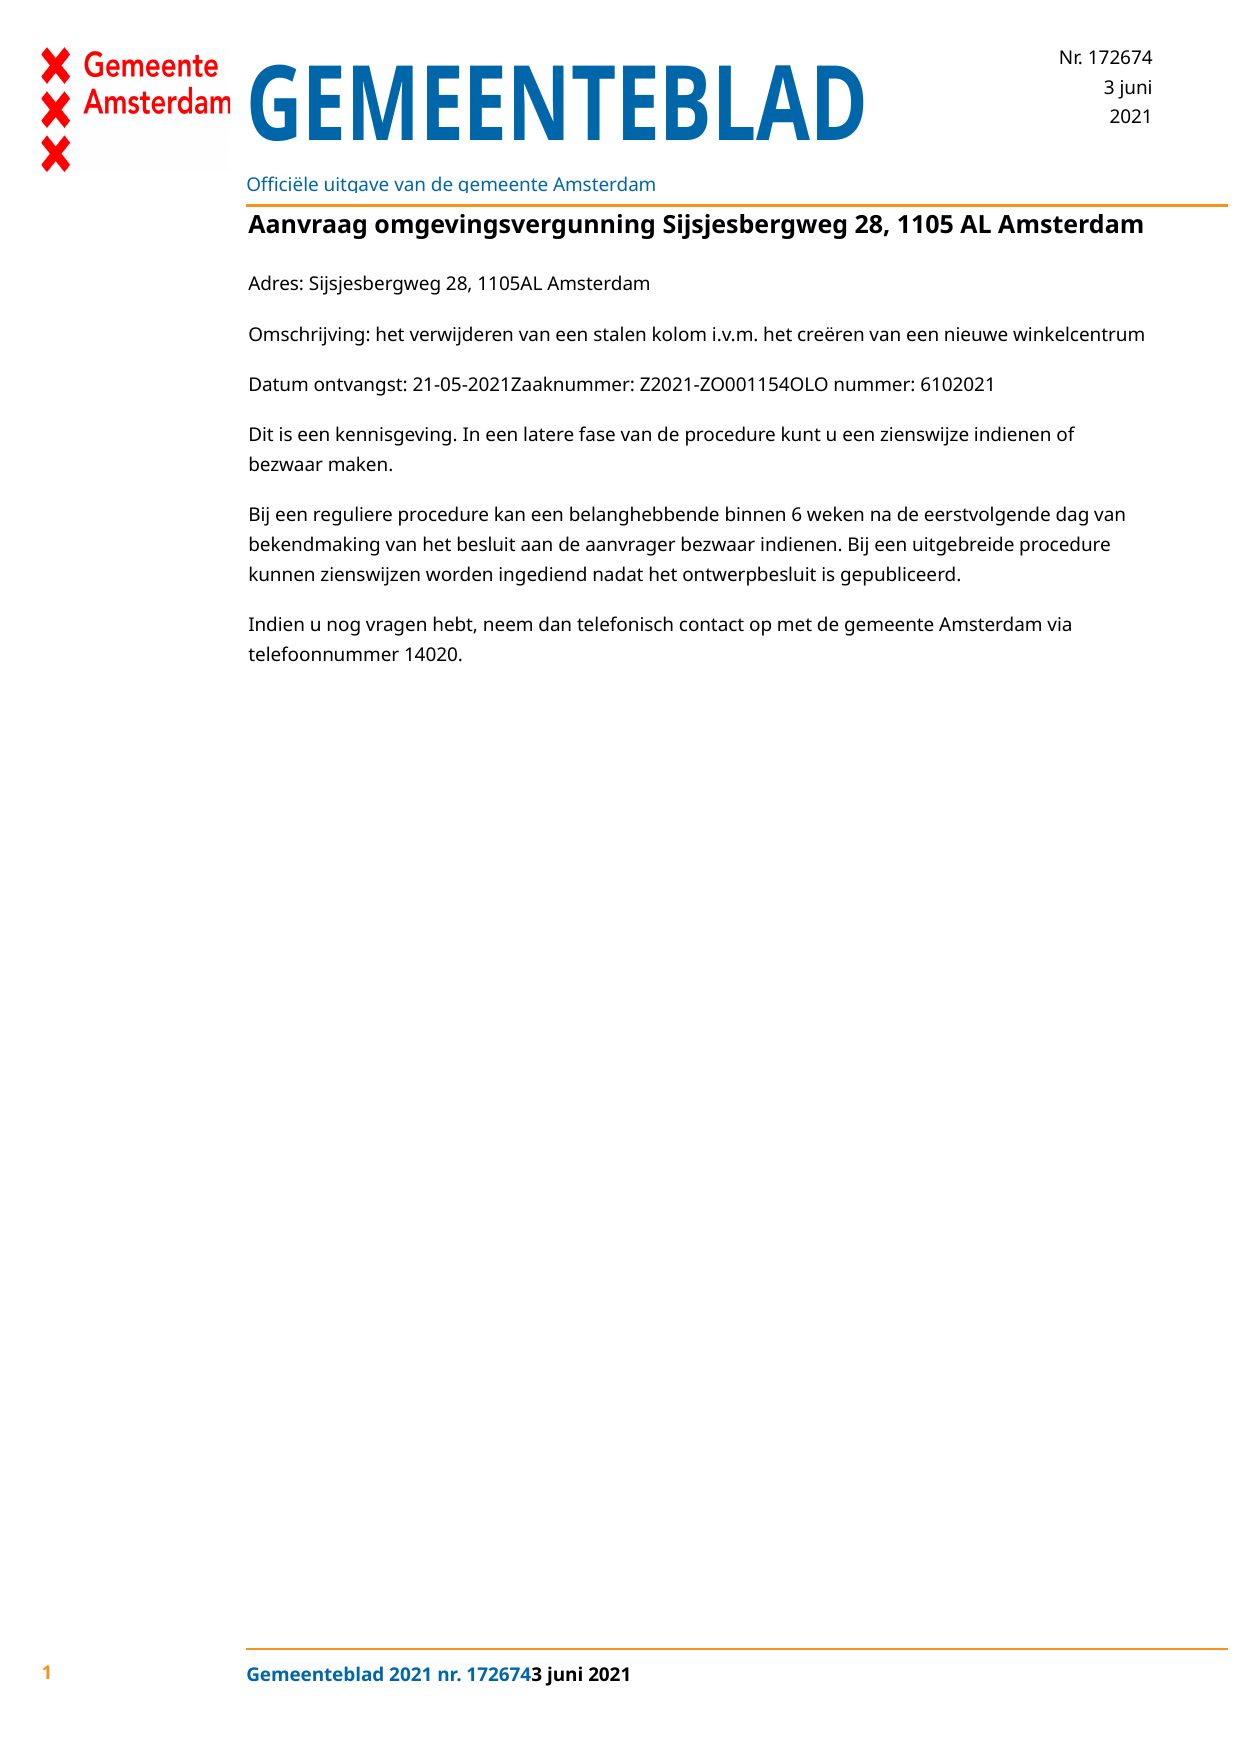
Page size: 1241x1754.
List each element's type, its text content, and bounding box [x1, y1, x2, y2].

text Omschrijving: het verwijderen van een stalen kolom i.v.m. het creëren van een nieuwe winkelcentrum [248, 321, 1152, 346]
text Dit is een kennisgeving. In een latere fase van de procedure kunt u een zienswijze indienen of bezwaar maken. [248, 422, 1152, 477]
text Indien u nog vragen hebt, neem dan telefonisch contact op met de gemeente Amsterdam via telefoonnummer 14020. [248, 611, 1152, 666]
text Aanvraag omgevingsvergunning Sijsjesbergweg 28, 1105 AL Amsterdam [248, 207, 1152, 241]
text Adres: Sijsjesbergweg 28, 1105AL Amsterdam [248, 270, 1152, 296]
picture [41, 47, 231, 172]
text Bij een reguliere procedure kan een belanghebbende binnen 6 weken na de eerstvolgende dag van bekendmaking van het besluit aan de aanvrager bezwaar indienen. Bij een uitgebreide procedure kunnen zienswijzen worden ingediend nadat het ontwerpbesluit is gepubliceerd. [248, 502, 1152, 586]
text Datum ontvangst: 21-05-2021Zaaknummer: Z2021-ZO001154OLO nummer: 6102021 [248, 371, 1152, 397]
